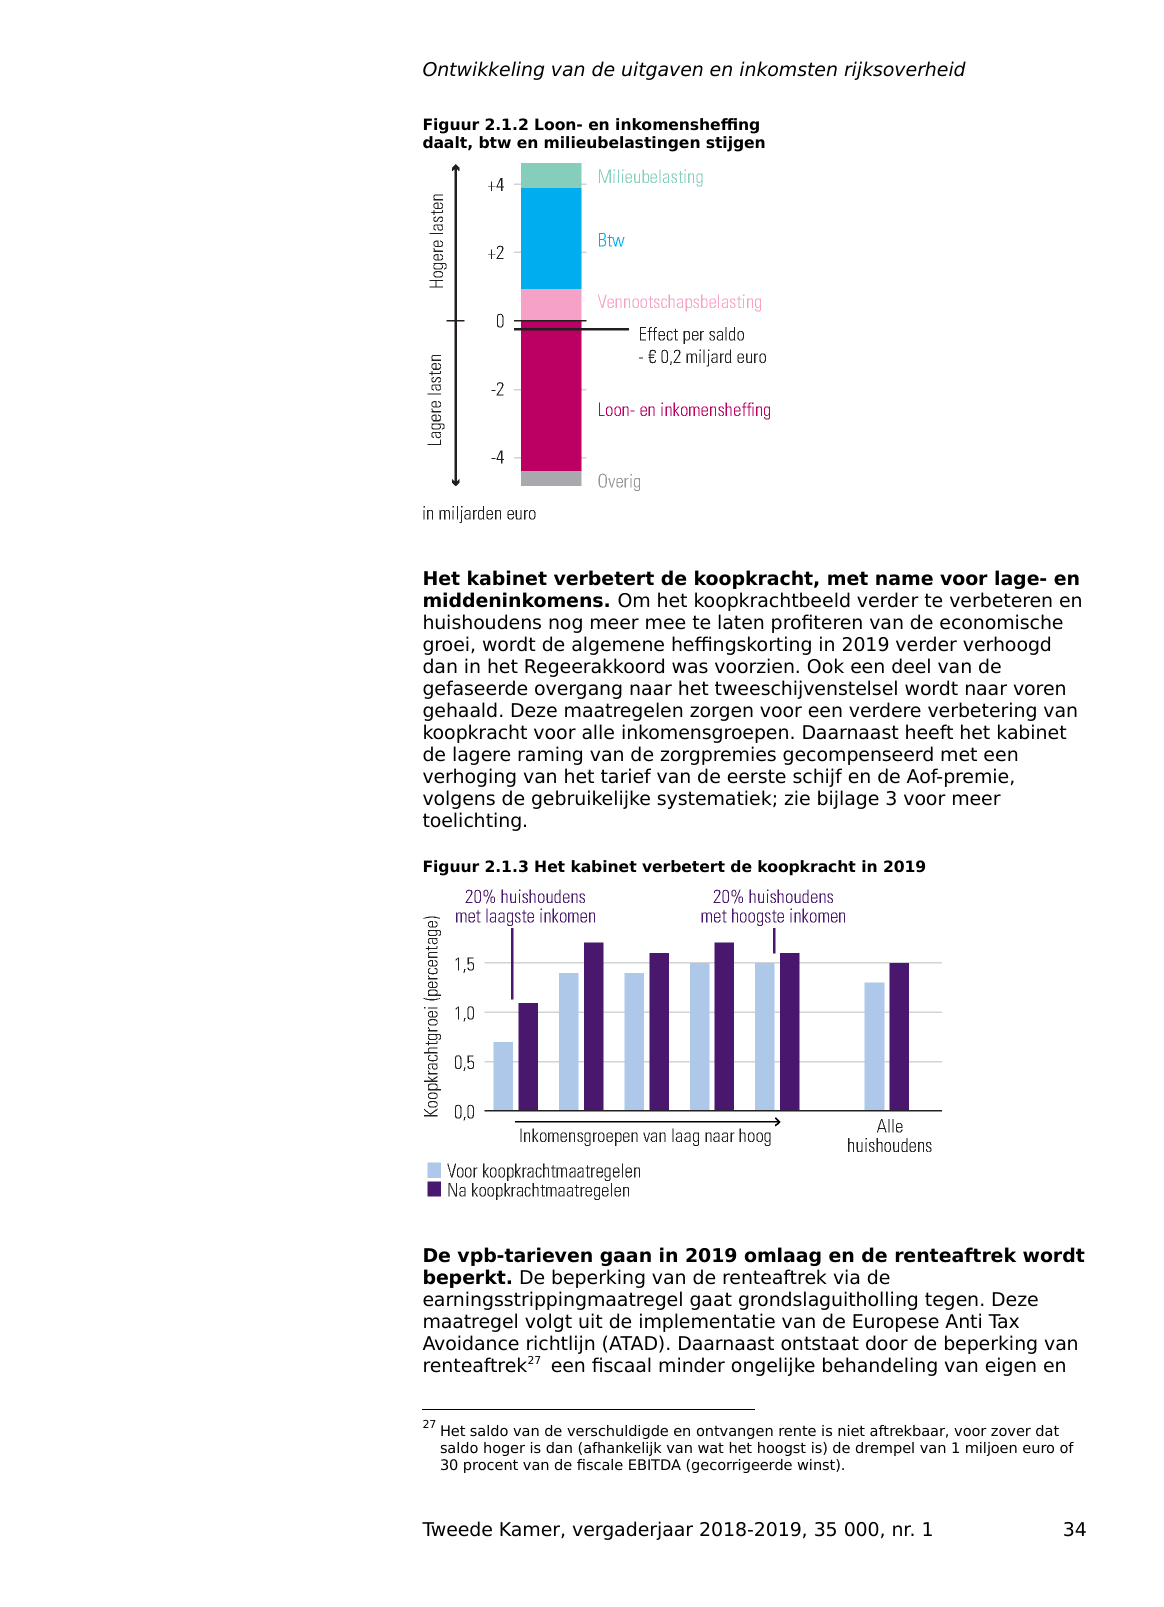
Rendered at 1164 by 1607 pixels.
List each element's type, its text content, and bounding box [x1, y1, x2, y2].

text Figuur 2.1.2 Loon- en inkomensheffing daalt, btw en milieubelastingen stijgen [422, 116, 771, 152]
picture [422, 887, 942, 1201]
picture [422, 163, 771, 524]
text Het saldo van de verschuldigde en ontvangen rente is niet aftrekbaar, voor zover dat saldo hoger is dan (afhankelijk van wat het hoogst is) de drempel van 1 miljoen euro of 30 procent van de fiscale EBITDA (gecorrigeerde winst). [422, 1418, 1087, 1474]
text De vpb-tarieven gaan in 2019 omlaag en de renteaftrek wordt beperkt. De beperking van de renteaftrek via de earningsstrippingmaatregel gaat grondslaguitholling tegen. Deze maatregel volgt uit de implementatie van de Europese Anti Tax Avoidance richtlijn (ATAD). Daarnaast ontstaat door de beperking van renteaftrek een fiscaal minder ongelijke behandeling van eigen en [422, 1245, 1087, 1377]
text Het kabinet verbetert de koopkracht, met name voor lage- en middeninkomens. Om het koopkrachtbeeld verder te verbeteren en huishoudens nog meer mee te laten profiteren van de economische groei, wordt de algemene heffingskorting in 2019 verder verhoogd dan in het Regeerakkoord was voorzien. Ook een deel van de gefaseerde overgang naar het tweeschijvenstelsel wordt naar voren gehaald. Deze maatregelen zorgen voor een verdere verbetering van koopkracht voor alle inkomensgroepen. Daarnaast heeft het kabinet de lagere raming van de zorgpremies gecompenseerd met een verhoging van het tarief van de eerste schijf en de Aof-premie, volgens de gebruikelijke systematiek; zie bijlage 3 voor meer toelichting. [422, 568, 1087, 832]
text Figuur 2.1.3 Het kabinet verbetert de koopkracht in 2019 [422, 858, 942, 876]
